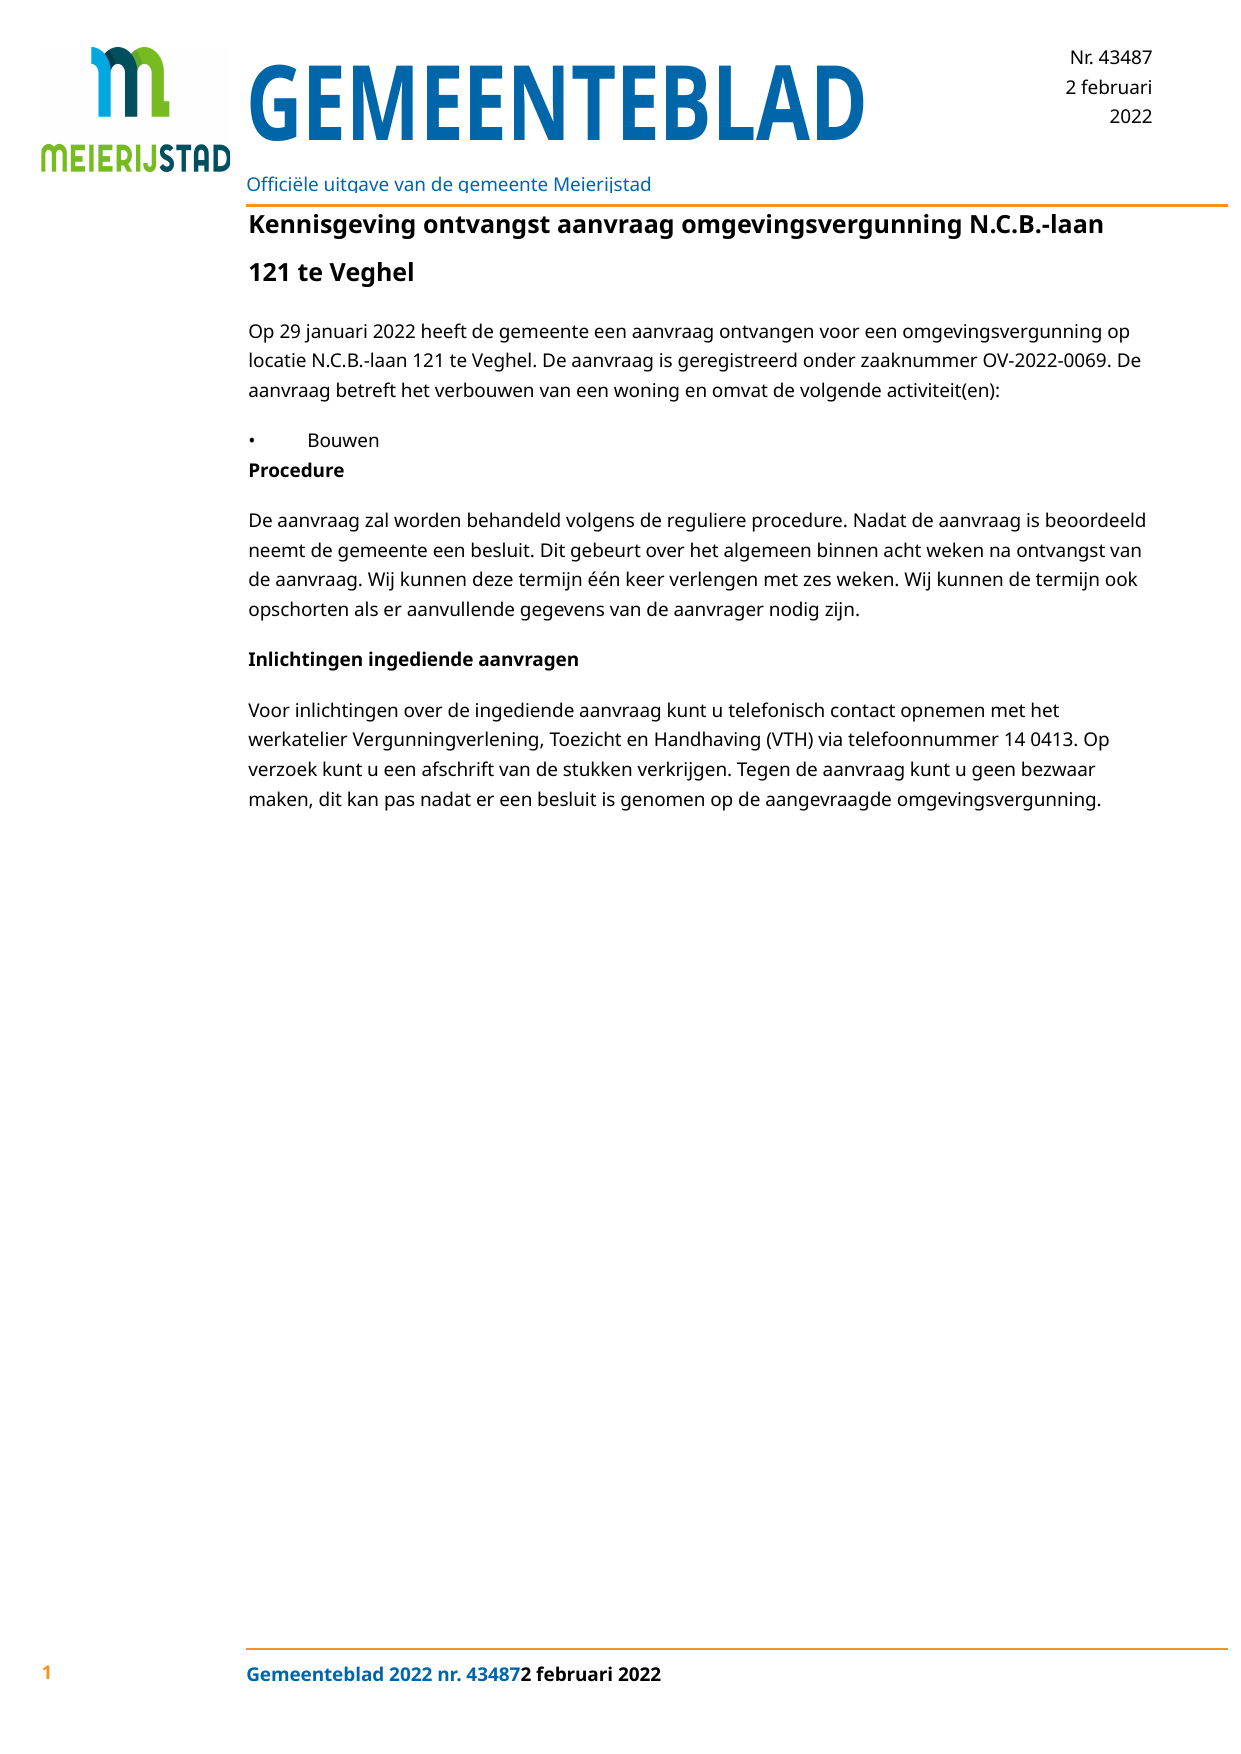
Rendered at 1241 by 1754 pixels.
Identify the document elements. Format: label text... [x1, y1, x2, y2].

text Procedure [248, 457, 1152, 483]
picture [41, 47, 231, 172]
text Voor inlichtingen over de ingediende aanvraag kunt u telefonisch contact opnemen met het werkatelier Vergunningverlening, Toezicht en Handhaving (VTH) via telefoonnummer 14 0413. Op verzoek kunt u een afschrift van de stukken verkrijgen. Tegen de aanvraag kunt u geen bezwaar maken, dit kan pas nadat er een besluit is genomen op de aangevraagde omgevingsvergunning. [248, 697, 1152, 812]
text Kennisgeving ontvangst aanvraag omgevingsvergunning N.C.B.-laan 121 te Veghel [248, 207, 1152, 288]
text Op 29 januari 2022 heeft de gemeente een aanvraag ontvangen voor een omgevingsvergunning op locatie N.C.B.-laan 121 te Veghel. De aanvraag is geregistreerd onder zaaknummer OV-2022-0069. De aanvraag betreft het verbouwen van een woning en omvat de volgende activiteit(en): [248, 318, 1152, 403]
text Inlichtingen ingediende aanvragen [248, 647, 1152, 672]
text De aanvraag zal worden behandeld volgens de reguliere procedure. Nadat de aanvraag is beoordeeld neemt de gemeente een besluit. Dit gebeurt over het algemeen binnen acht weken na ontvangst van de aanvraag. Wij kunnen deze termijn één keer verlengen met zes weken. Wij kunnen de termijn ook opschorten als er aanvullende gegevens van de aanvrager nodig zijn. [248, 507, 1152, 622]
list Bouwen [248, 427, 1152, 453]
